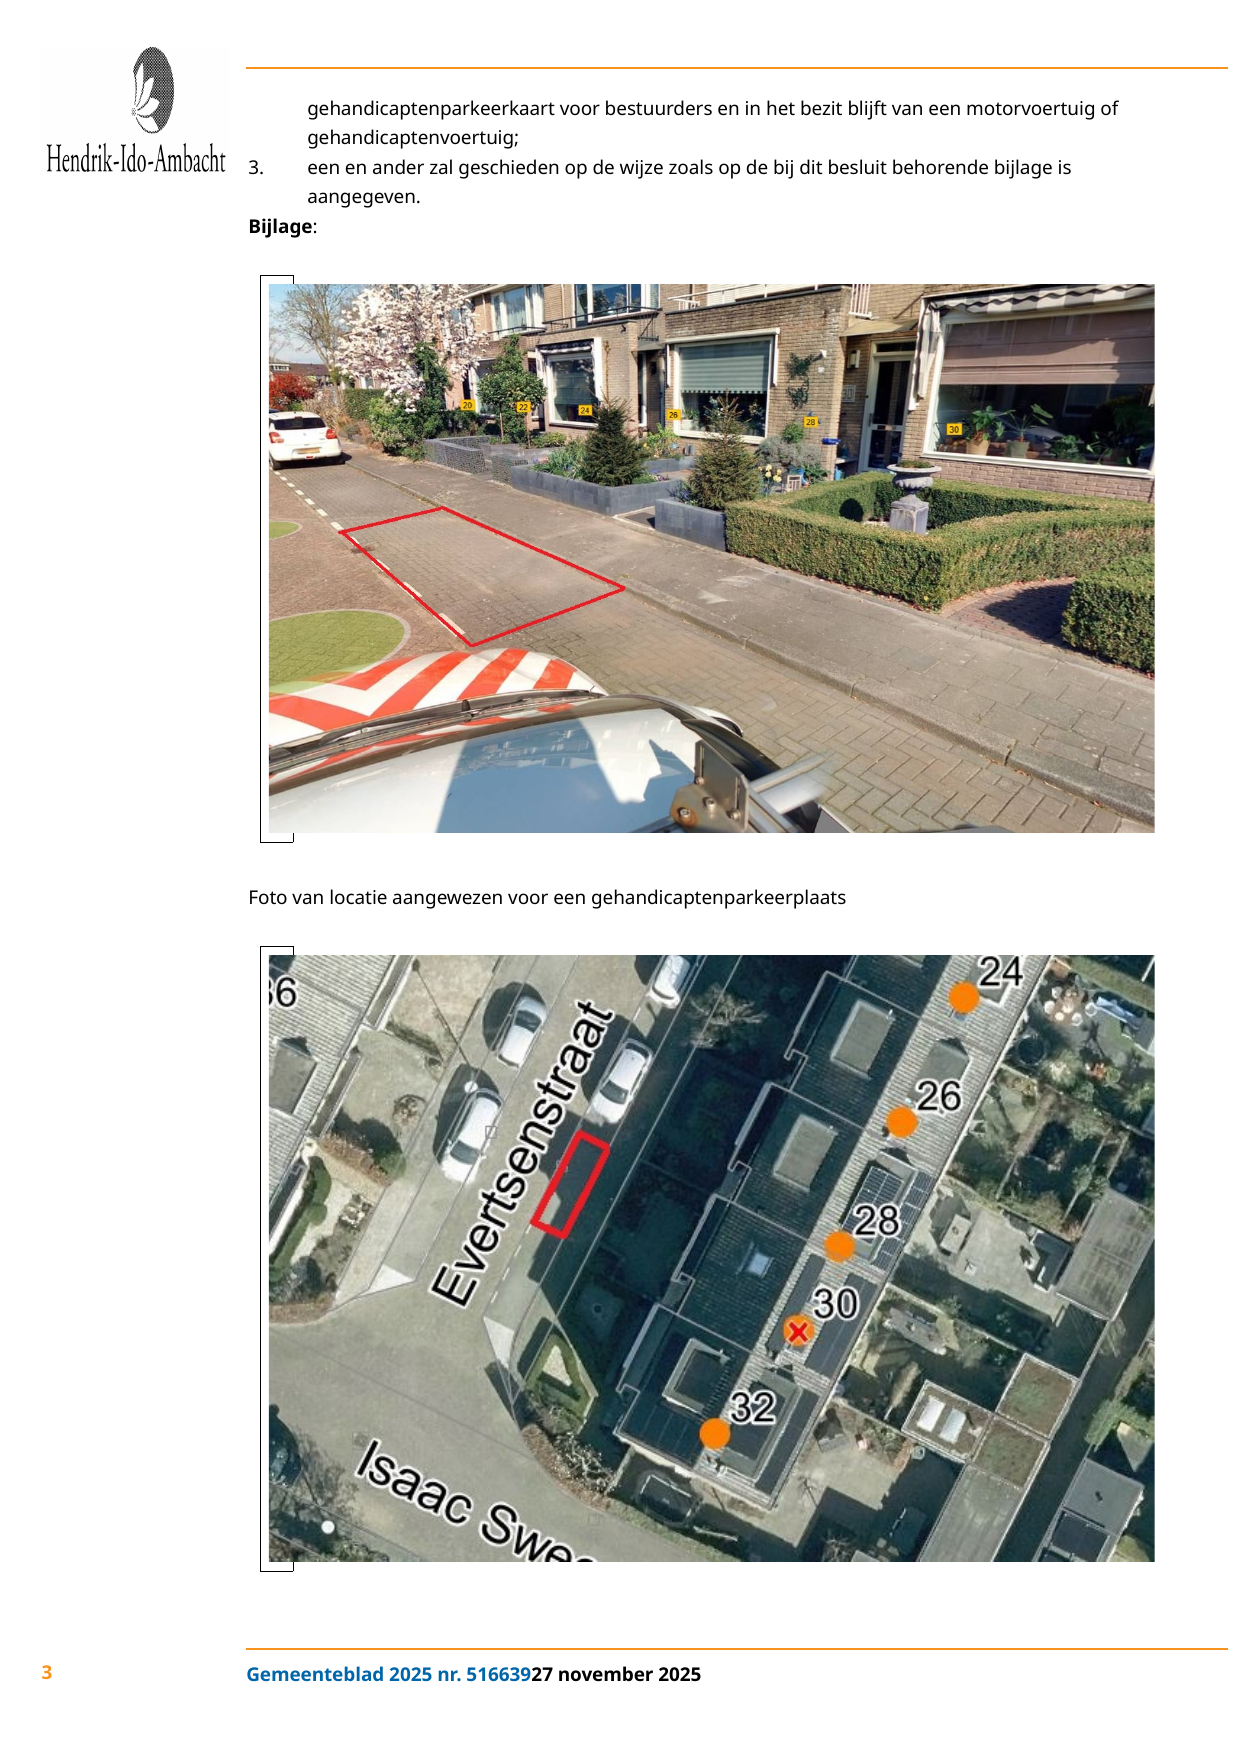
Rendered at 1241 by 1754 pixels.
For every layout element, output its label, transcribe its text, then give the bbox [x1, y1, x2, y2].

text Foto van locatie aangewezen voor een gehandicaptenparkeerplaats [248, 884, 1152, 910]
picture [268, 955, 1155, 1562]
picture [41, 47, 231, 172]
list een en ander zal geschieden op de wijze zoals op de bij dit besluit behorende bijlage is aangegeven. [248, 154, 1152, 209]
list gehandicaptenparkeerkaart voor bestuurders en in het bezit blijft van een motorvoertuig of gehandicaptenvoertuig; [248, 95, 1152, 150]
text Bijlage: [248, 213, 1152, 239]
picture [268, 284, 1155, 833]
